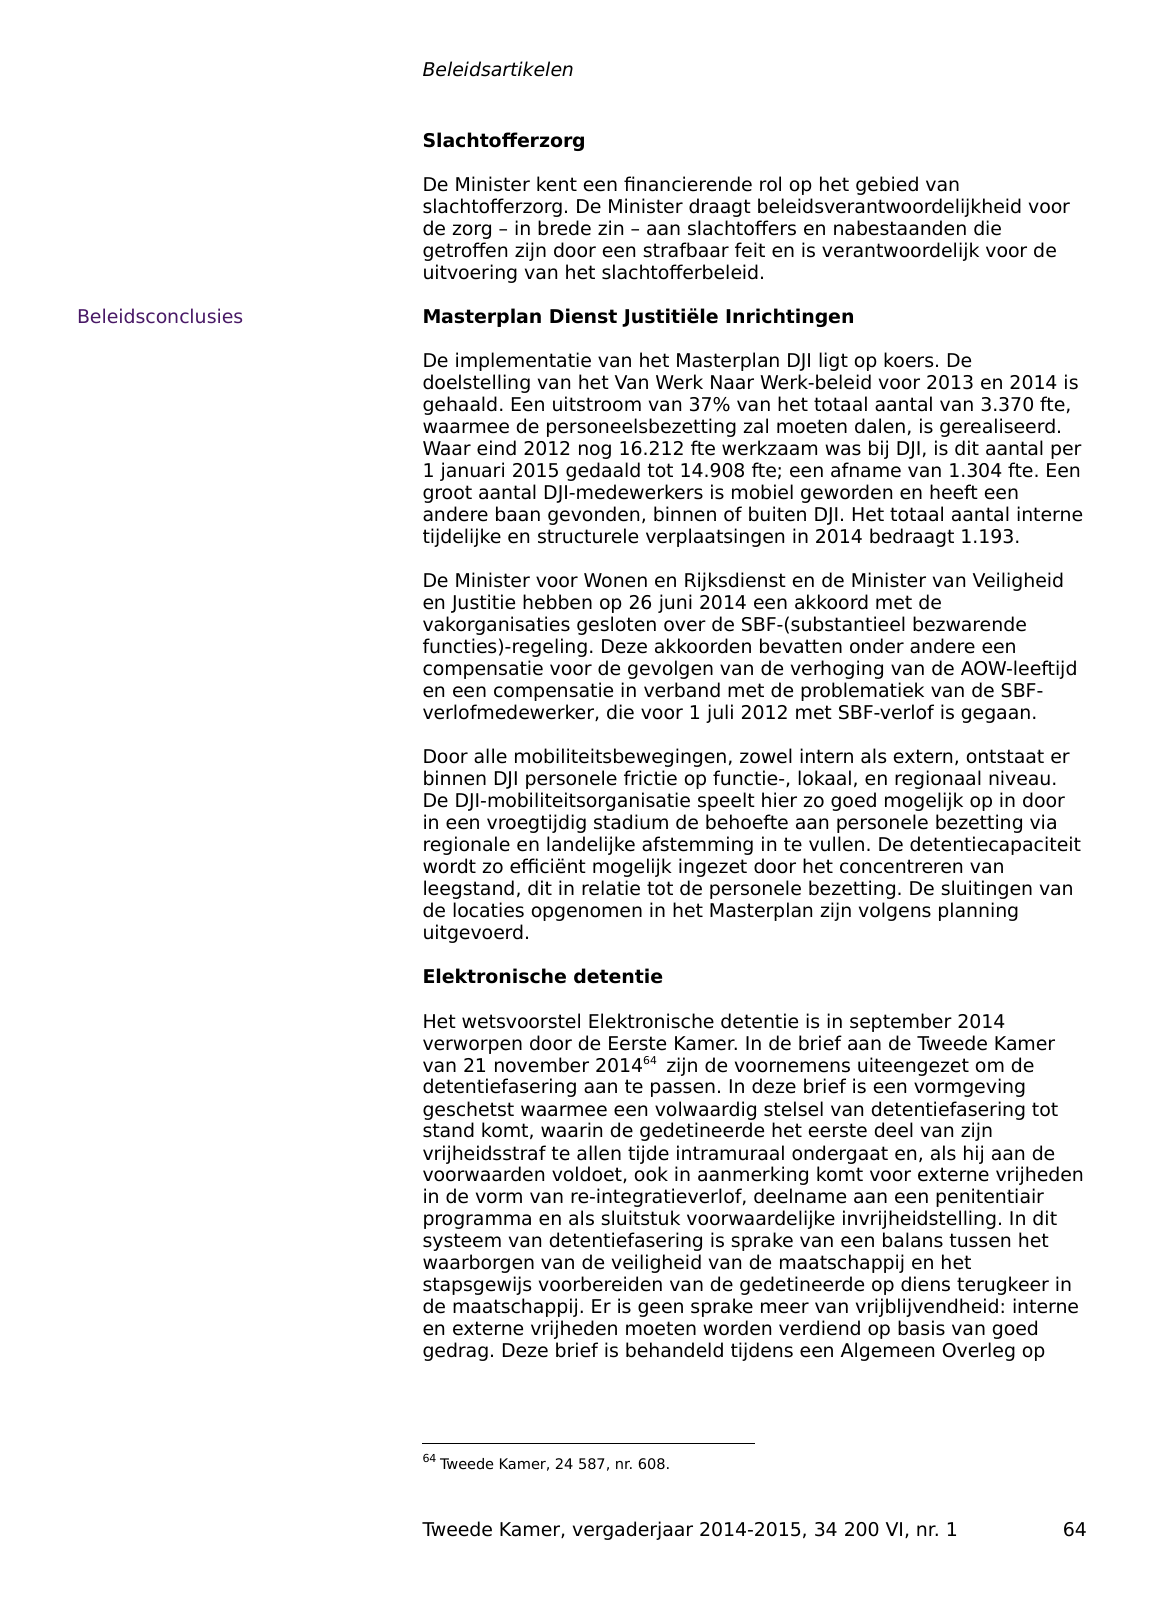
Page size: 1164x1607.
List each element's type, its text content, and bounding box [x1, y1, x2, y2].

text Het wetsvoorstel Elektronische detentie is in september 2014 verworpen door de Eerste Kamer. In de brief aan de Tweede Kamer van 21 november 2014 zijn de voornemens uiteengezet om de detentiefasering aan te passen. In deze brief is een vormgeving geschetst waarmee een volwaardig stelsel van detentiefasering tot stand komt, waarin de gedetineerde het eerste deel van zijn vrijheidsstraf te allen tijde intramuraal ondergaat en, als hij aan de voorwaarden voldoet, ook in aanmerking komt voor externe vrijheden in de vorm van re-integratieverlof, deelname aan een penitentiair programma en als sluitstuk voorwaardelijke invrijheidstelling. In dit systeem van detentiefasering is sprake van een balans tussen het waarborgen van de veiligheid van de maatschappij en het stapsgewijs voorbereiden van de gedetineerde op diens terugkeer in de maatschappij. Er is geen sprake meer van vrijblijvendheid: interne en externe vrijheden moeten worden verdiend op basis van goed gedrag. Deze brief is behandeld tijdens een Algemeen Overleg op [422, 1011, 1087, 1362]
text De Minister voor Wonen en Rijksdienst en de Minister van Veiligheid en Justitie hebben op 26 juni 2014 een akkoord met de vakorganisaties gesloten over de SBF-(substantieel bezwarende functies)-regeling. Deze akkoorden bevatten onder andere een compensatie voor de gevolgen van de verhoging van de AOW-leeftijd en een compensatie in verband met de problematiek van de SBF-verlofmedewerker, die voor 1 juli 2012 met SBF-verlof is gegaan. [422, 570, 1087, 724]
text Door alle mobiliteitsbewegingen, zowel intern als extern, ontstaat er binnen DJI personele frictie op functie-, lokaal, en regionaal niveau. De DJI-mobiliteitsorganisatie speelt hier zo goed mogelijk op in door in een vroegtijdig stadium de behoefte aan personele bezetting via regionale en landelijke afstemming in te vullen. De detentiecapaciteit wordt zo efficiënt mogelijk ingezet door het concentreren van leegstand, dit in relatie tot de personele bezetting. De sluitingen van de locaties opgenomen in het Masterplan zijn volgens planning uitgevoerd. [422, 746, 1087, 944]
subtitle Slachtofferzorg [422, 130, 1087, 152]
subtitle Masterplan Dienst Justitiële Inrichtingen [422, 306, 1087, 328]
text Tweede Kamer, 24 587, nr. 608. [422, 1452, 1087, 1474]
text Beleidsconclusies [77, 306, 399, 328]
text De Minister kent een financierende rol op het gebied van slachtofferzorg. De Minister draagt beleidsverantwoordelijkheid voor de zorg – in brede zin – aan slachtoffers en nabestaanden die getroffen zijn door een strafbaar feit en is verantwoordelijk voor de uitvoering van het slachtofferbeleid. [422, 174, 1087, 284]
subtitle Elektronische detentie [422, 966, 1087, 988]
subtitle [77, 328, 399, 336]
text De implementatie van het Masterplan DJI ligt op koers. De doelstelling van het Van Werk Naar Werk-beleid voor 2013 en 2014 is gehaald. Een uitstroom van 37% van het totaal aantal van 3.370 fte, waarmee de personeelsbezetting zal moeten dalen, is gerealiseerd. Waar eind 2012 nog 16.212 fte werkzaam was bij DJI, is dit aantal per 1 januari 2015 gedaald tot 14.908 fte; een afname van 1.304 fte. Een groot aantal DJI-medewerkers is mobiel geworden en heeft een andere baan gevonden, binnen of buiten DJI. Het totaal aantal interne tijdelijke en structurele verplaatsingen in 2014 bedraagt 1.193. [422, 350, 1087, 548]
